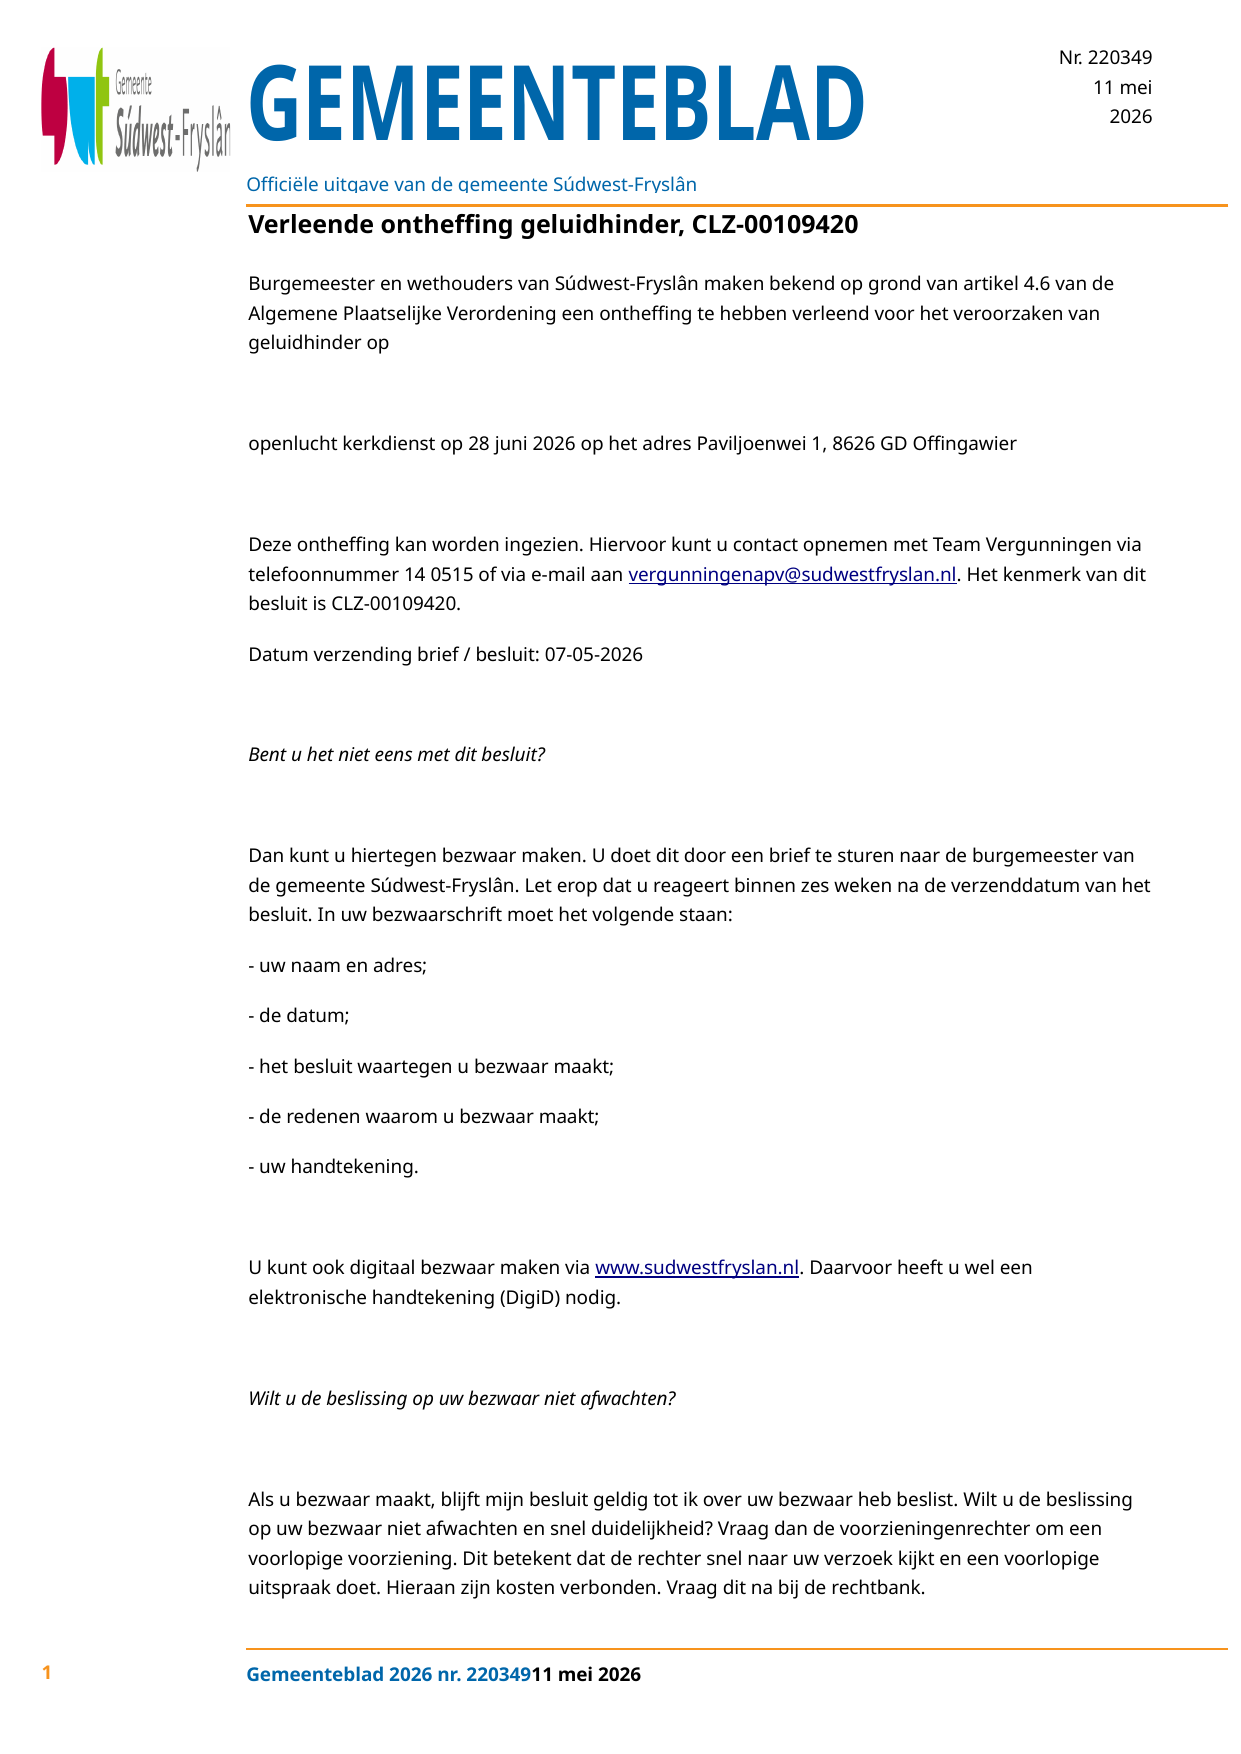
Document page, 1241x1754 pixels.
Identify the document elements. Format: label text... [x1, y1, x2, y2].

text - de redenen waarom u bezwaar maakt; [248, 1103, 1152, 1129]
text Datum verzending brief / besluit: 07-05-2026 [248, 641, 1152, 666]
text Burgemeester en wethouders van Súdwest-Fryslân maken bekend op grond van artikel 4.6 van de Algemene Plaatselijke Verordening een ontheffing te hebben verleend voor het veroorzaken van geluidhinder op [248, 270, 1152, 355]
text Als u bezwaar maakt, blijft mijn besluit geldig tot ik over uw bezwaar heb beslist. Wilt u de beslissing op uw bezwaar niet afwachten en snel duidelijkheid? Vraag dan de voorzieningenrechter om een voorlopige voorziening. Dit betekent dat de rechter snel naar uw verzoek kijkt en een voorlopige uitspraak doet. Hieraan zijn kosten verbonden. Vraag dit na bij de rechtbank. [248, 1486, 1152, 1600]
text - het besluit waartegen u bezwaar maakt; [248, 1053, 1152, 1078]
text U kunt ook digitaal bezwaar maken via www.sudwestfryslan.nl. Daarvoor heeft u wel een elektronische handtekening (DigiD) nodig. [248, 1254, 1152, 1310]
picture [41, 47, 231, 172]
text openlucht kerkdienst op 28 juni 2026 op het adres Paviljoenwei 1, 8626 GD Offingawier [248, 430, 1152, 456]
text Verleende ontheffing geluidhinder, CLZ-00109420 [248, 207, 1152, 241]
text Bent u het niet eens met dit besluit? [248, 742, 1152, 767]
text Dan kunt u hiertegen bezwaar maken. U doet dit door een brief te sturen naar de burgemeester van de gemeente Súdwest-Fryslân. Let erop dat u reageert binnen zes weken na de verzenddatum van het besluit. In uw bezwaarschrift moet het volgende staan: [248, 842, 1152, 927]
text Deze ontheffing kan worden ingezien. Hiervoor kunt u contact opnemen met Team Vergunningen via telefoonnummer 14 0515 of via e-mail aan vergunningenapv@sudwestfryslan.nl. Het kenmerk van dit besluit is CLZ-00109420. [248, 531, 1152, 616]
text - uw naam en adres; [248, 952, 1152, 978]
text Wilt u de beslissing op uw bezwaar niet afwachten? [248, 1385, 1152, 1411]
text - de datum; [248, 1002, 1152, 1028]
text - uw handtekening. [248, 1154, 1152, 1179]
